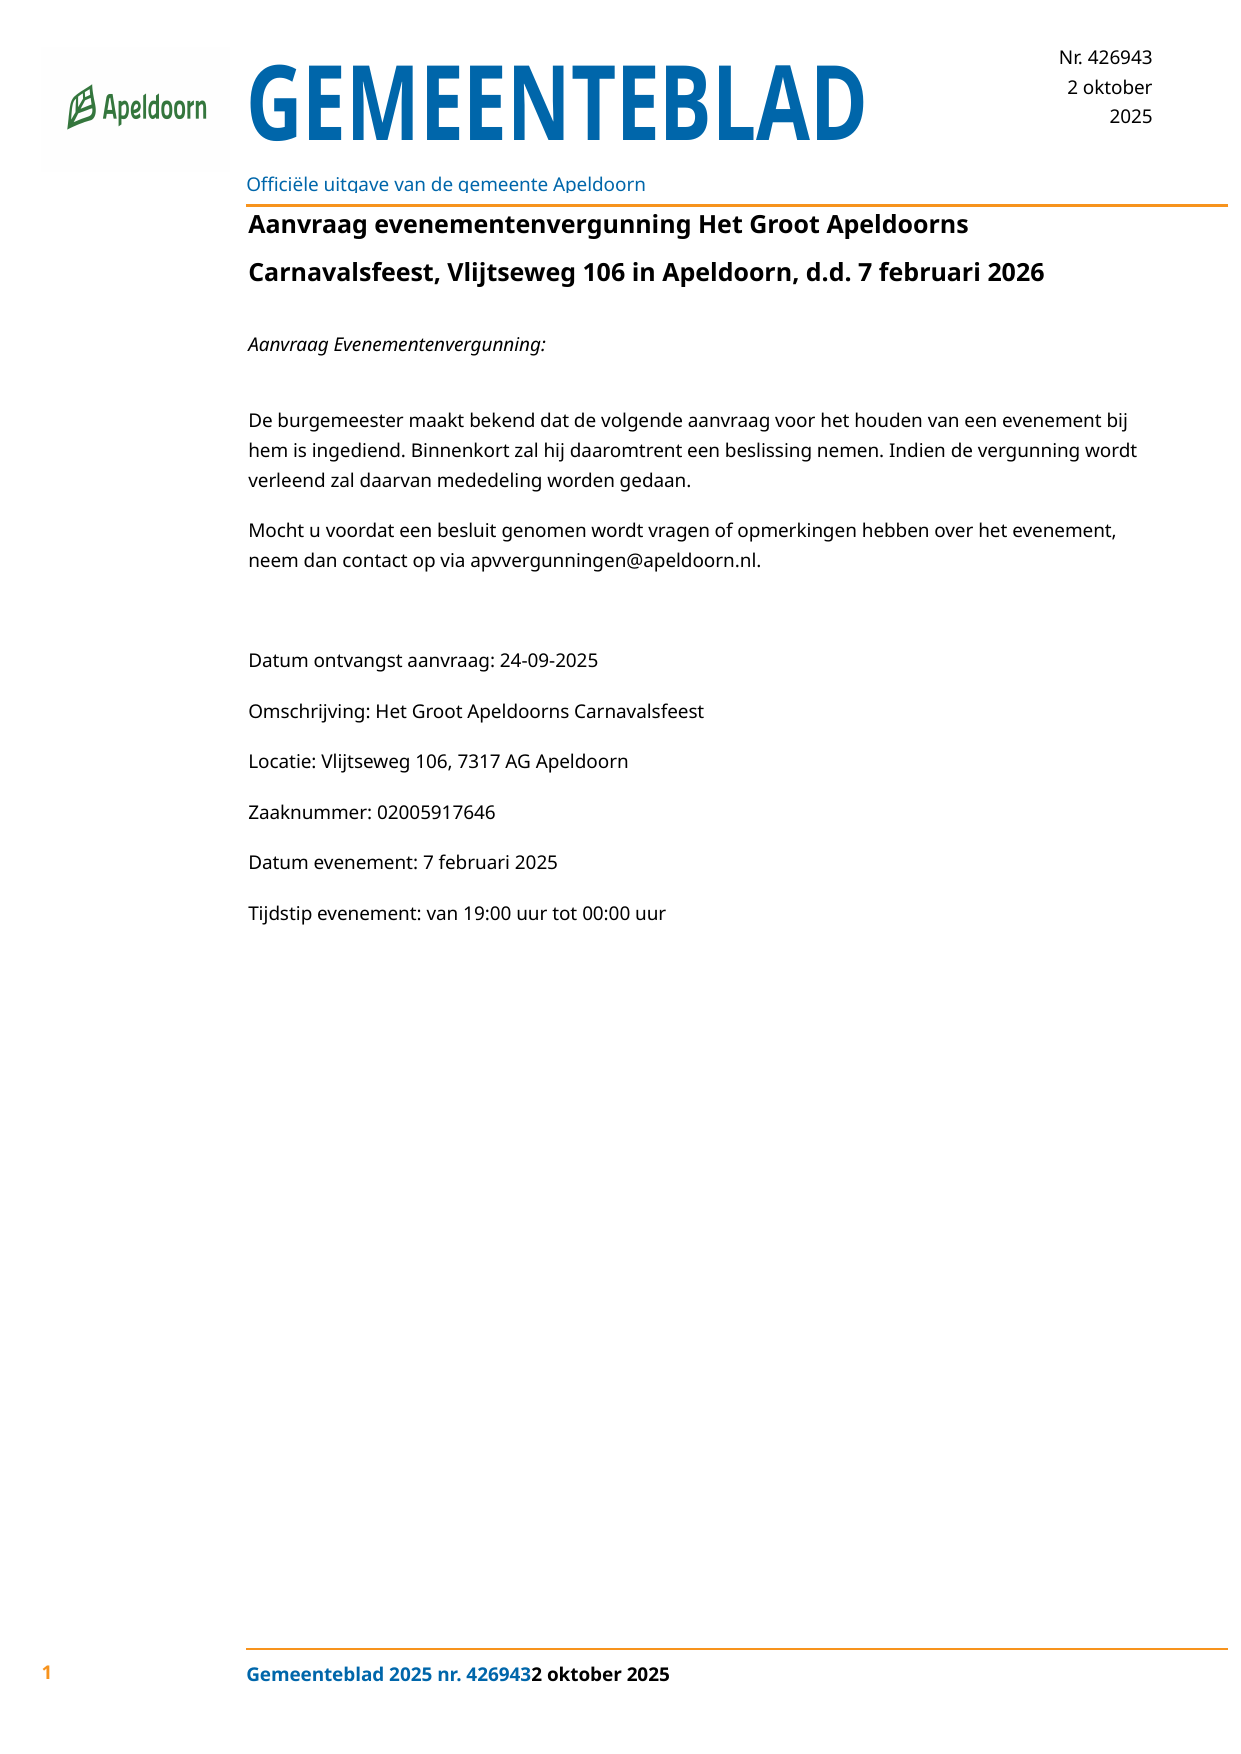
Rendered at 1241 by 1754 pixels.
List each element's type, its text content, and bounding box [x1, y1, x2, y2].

picture [41, 47, 231, 172]
text Zaaknummer: 02005917646 [248, 799, 1152, 824]
text Aanvraag evenementenvergunning Het Groot Apeldoorns Carnavalsfeest, Vlijtseweg 106 in Apeldoorn, d.d. 7 februari 2026 [248, 207, 1152, 288]
text Omschrijving: Het Groot Apeldoorns Carnavalsfeest [248, 698, 1152, 724]
text Tijdstip evenement: van 19:00 uur tot 00:00 uur [248, 900, 1152, 925]
text De burgemeester maakt bekend dat de volgende aanvraag voor het houden van een evenement bij hem is ingediend. Binnenkort zal hij daaromtrent een beslissing nemen. Indien de vergunning wordt verleend zal daarvan mededeling worden gedaan. [248, 408, 1152, 492]
text Aanvraag Evenementenvergunning: [248, 331, 1152, 357]
text Mocht u voordat een besluit genomen wordt vragen of opmerkingen hebben over het evenement, neem dan contact op via apvvergunningen@apeldoorn.nl. [248, 517, 1152, 572]
text Datum ontvangst aanvraag: 24-09-2025 [248, 648, 1152, 673]
text Datum evenement: 7 februari 2025 [248, 849, 1152, 875]
text Locatie: Vlijtseweg 106, 7317 AG Apeldoorn [248, 748, 1152, 774]
